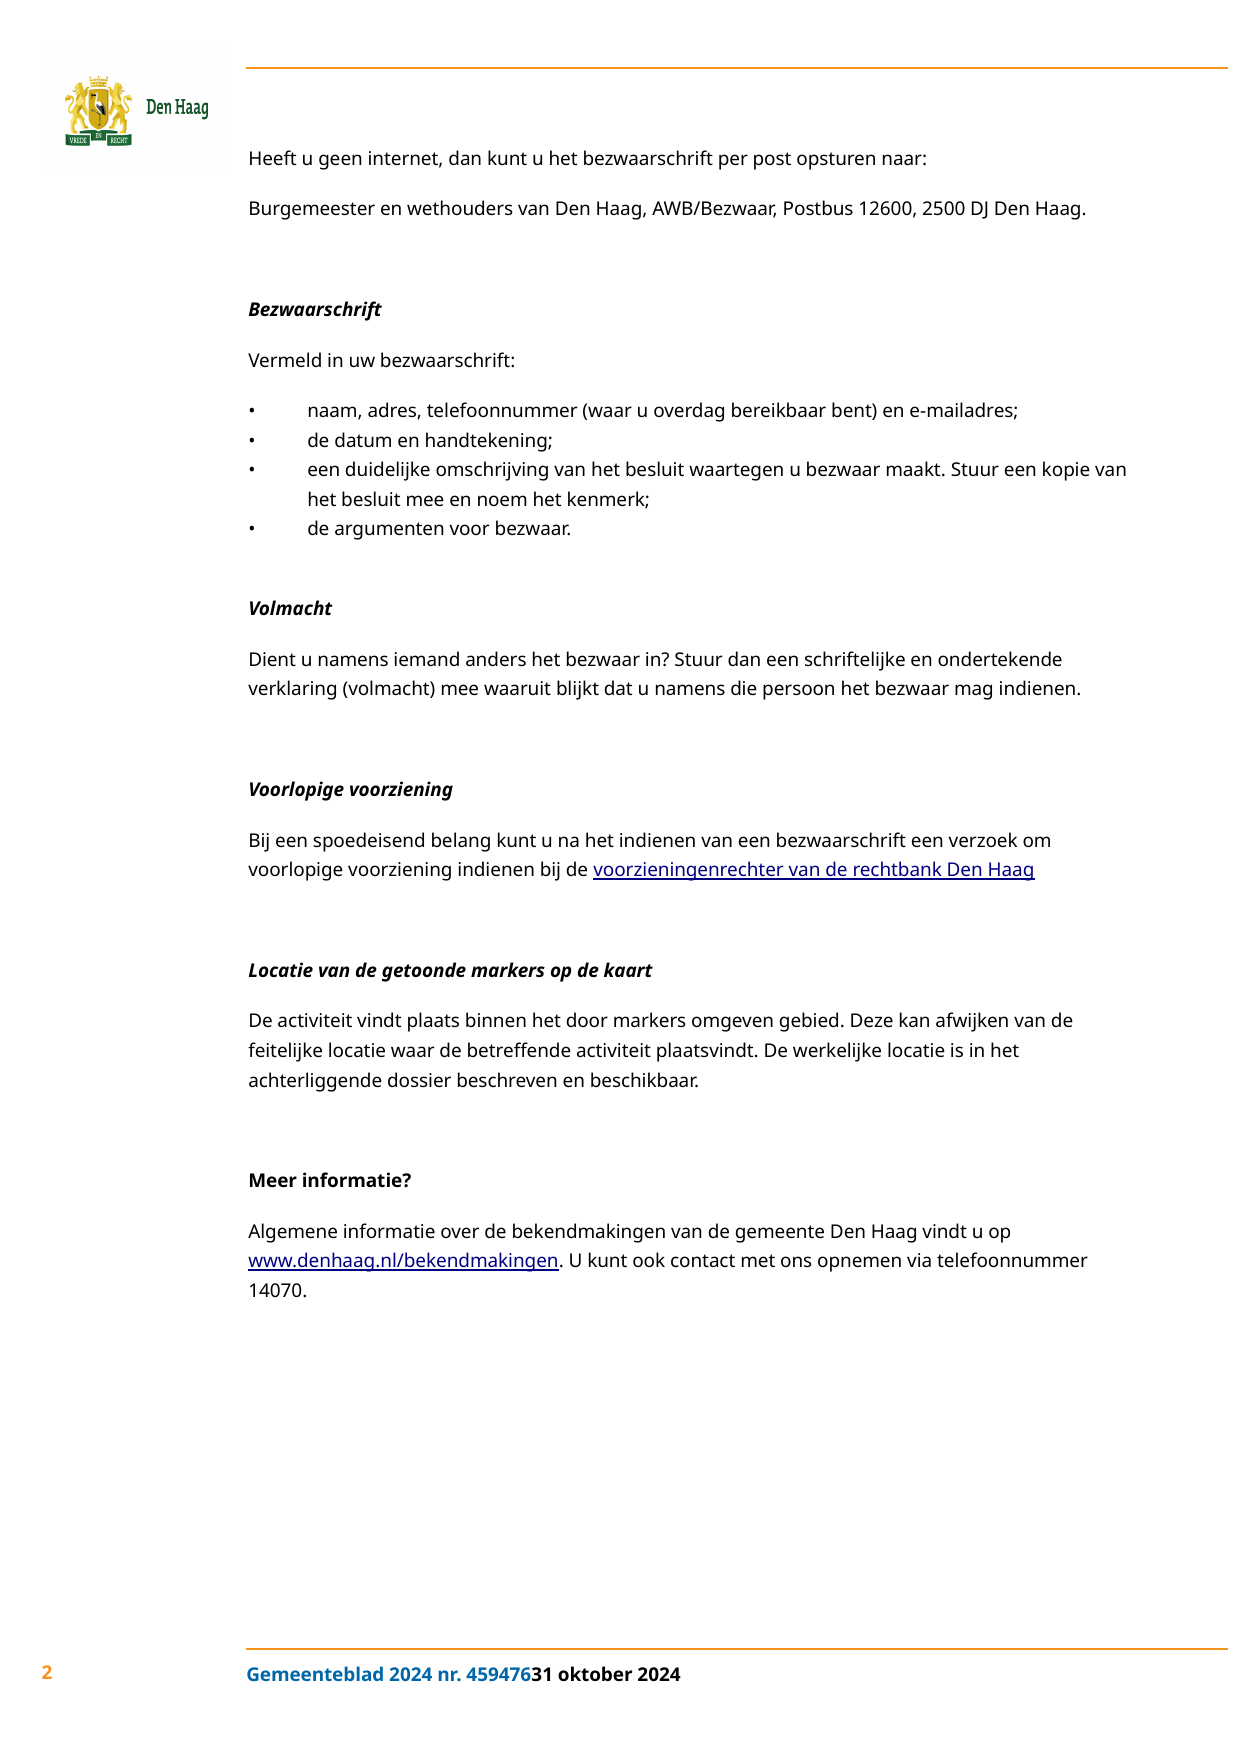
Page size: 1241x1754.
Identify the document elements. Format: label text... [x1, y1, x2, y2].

text Algemene informatie over de bekendmakingen van de gemeente Den Haag vindt u op www.denhaag.nl/bekendmakingen. U kunt ook contact met ons opnemen via telefoonnummer 14070. [248, 1218, 1152, 1303]
text Meer informatie? [248, 1168, 1152, 1193]
list naam, adres, telefoonnummer (waar u overdag bereikbaar bent) en e-mailadres; [248, 397, 1152, 423]
text Bij een spoedeisend belang kunt u na het indienen van een bezwaarschrift een verzoek om voorlopige voorziening indienen bij de voorzieningenrechter van de rechtbank Den Haag [248, 827, 1152, 882]
text Heeft u geen internet, dan kunt u het bezwaarschrift per post opsturen naar: [248, 145, 1152, 171]
text Volmacht [248, 596, 1152, 621]
text Burgemeester en wethouders van Den Haag, AWB/Bezwaar, Postbus 12600, 2500 DJ Den Haag. [248, 196, 1152, 221]
text Locatie van de getoonde markers op de kaart [248, 957, 1152, 983]
picture [41, 47, 231, 172]
text Dient u namens iemand anders het bezwaar in? Stuur dan een schriftelijke en ondertekende verklaring (volmacht) mee waaruit blijkt dat u namens die persoon het bezwaar mag indienen. [248, 646, 1152, 701]
text Vermeld in uw bezwaarschrift: [248, 347, 1152, 373]
text Bezwaarschrift [248, 296, 1152, 322]
text De activiteit vindt plaats binnen het door markers omgeven gebied. Deze kan afwijken van de feitelijke locatie waar de betreffende activiteit plaatsvindt. De werkelijke locatie is in het achterliggende dossier beschreven en beschikbaar. [248, 1008, 1152, 1093]
text Voorlopige voorziening [248, 776, 1152, 802]
list de datum en handtekening; [248, 427, 1152, 453]
list de argumenten voor bezwaar. [248, 516, 1152, 541]
list een duidelijke omschrijving van het besluit waartegen u bezwaar maakt. Stuur een kopie van het besluit mee en noem het kenmerk; [248, 456, 1152, 512]
